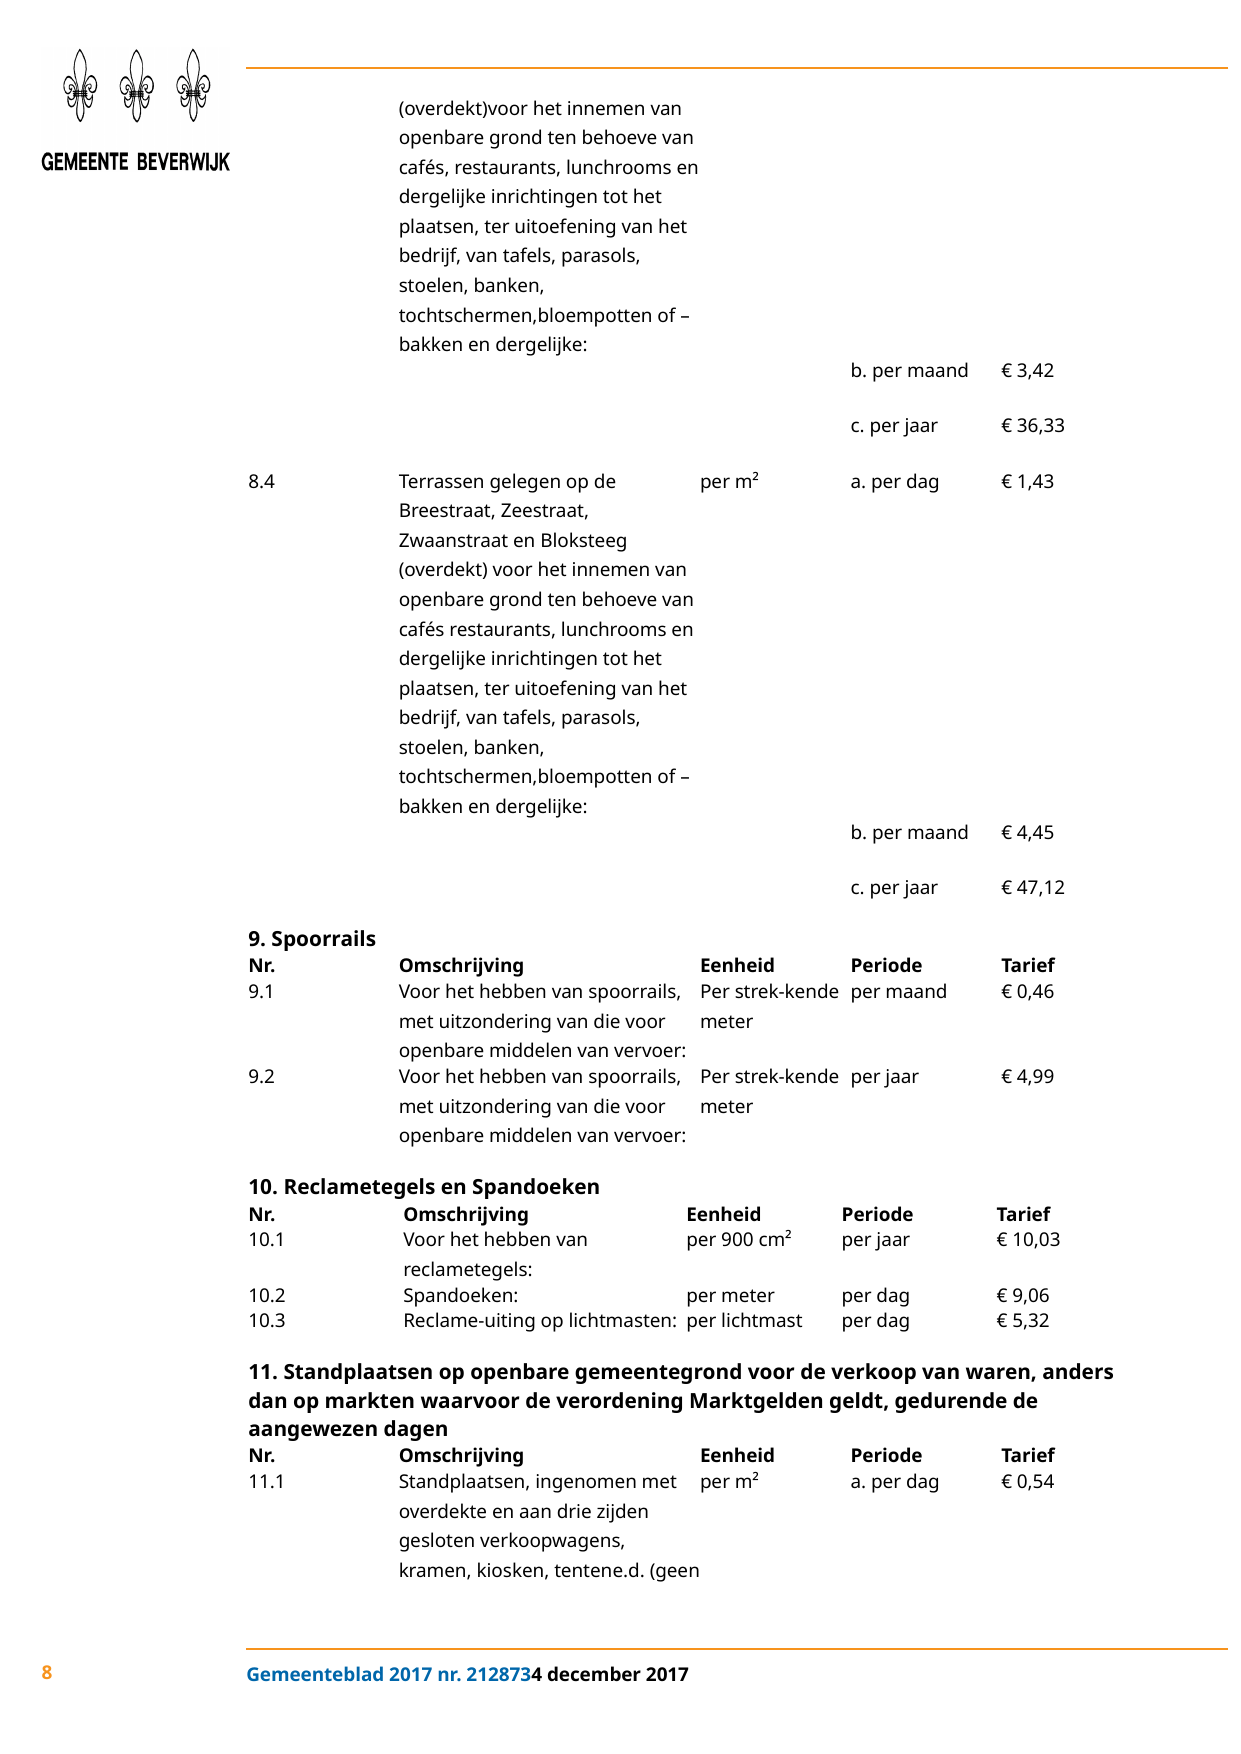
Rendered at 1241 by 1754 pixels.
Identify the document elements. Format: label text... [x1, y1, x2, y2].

table_cell b. per maand [850, 819, 1001, 874]
table_cell per m² [700, 1469, 850, 1583]
text 10. Reclametegels en Spandoeken [248, 1172, 1152, 1201]
table_cell a. per dag [850, 468, 1001, 819]
table_cell c. per jaar [850, 413, 1001, 468]
table_header Tarief [996, 1201, 1152, 1226]
table_cell [399, 874, 700, 900]
table_header Tarief [1001, 953, 1152, 978]
table_cell [850, 95, 1001, 357]
table_cell Terrassen gelegen op de Breestraat, Zeestraat, Zwaanstraat en Bloksteeg (overdekt) voor het innemen van openbare grond ten behoeve van cafés restaurants, lunchrooms en dergelijke inrichtingen tot het plaatsen, ter uitoefening van het bedrijf, van tafels, parasols, stoelen, banken, tochtschermen,bloempotten of –bakken en dergelijke: [399, 468, 700, 819]
table_cell [1001, 95, 1152, 357]
table_header Tarief [1001, 1443, 1152, 1468]
table_cell [248, 95, 398, 357]
table_header Omschrijving [399, 953, 700, 978]
table_cell Voor het hebben van spoorrails, met uitzondering van die voor openbare middelen van vervoer: [399, 1063, 700, 1148]
table_header Periode [841, 1201, 996, 1226]
table_cell [700, 413, 850, 468]
table_cell 8.4 [248, 468, 398, 819]
table_cell Voor het hebben van spoorrails, met uitzondering van die voor openbare middelen van vervoer: [399, 978, 700, 1063]
table_cell 11.1 [248, 1469, 398, 1583]
table_cell per m² [700, 468, 850, 819]
table_cell € 5,32 [996, 1308, 1152, 1333]
table_cell per 900 cm² [686, 1226, 841, 1282]
table_cell Per strek-kende meter [700, 1063, 850, 1148]
table_cell 10.2 [248, 1282, 403, 1307]
table_cell € 0,54 [1001, 1469, 1152, 1583]
table_cell 10.3 [248, 1308, 403, 1333]
table_cell per dag [841, 1282, 996, 1307]
table_cell € 9,06 [996, 1282, 1152, 1307]
table_cell per maand [850, 978, 1001, 1063]
table_cell per lichtmast [686, 1308, 841, 1333]
table_cell c. per jaar [850, 874, 1001, 900]
table_header Omschrijving [403, 1201, 686, 1226]
table_header Eenheid [700, 953, 850, 978]
table_cell [248, 357, 398, 412]
table_cell per jaar [841, 1226, 996, 1282]
table_cell € 1,43 [1001, 468, 1152, 819]
table_header Periode [850, 953, 1001, 978]
table_cell € 3,42 [1001, 357, 1152, 412]
table_cell [700, 874, 850, 900]
table_header Eenheid [686, 1201, 841, 1226]
table_cell [700, 357, 850, 412]
table_cell € 36,33 [1001, 413, 1152, 468]
table_cell € 0,46 [1001, 978, 1152, 1063]
table_cell [399, 819, 700, 874]
table_cell € 4,45 [1001, 819, 1152, 874]
text 11. Standplaatsen op openbare gemeentegrond voor de verkoop van waren, anders dan op markten waarvoor de verordening Marktgelden geldt, gedurende de aangewezen dagen [248, 1357, 1152, 1443]
table_cell [248, 413, 398, 468]
table_header Eenheid [700, 1443, 850, 1468]
table_cell per jaar [850, 1063, 1001, 1148]
table_cell 9.2 [248, 1063, 398, 1148]
table_cell a. per dag [850, 1469, 1001, 1583]
table_cell [399, 357, 700, 412]
table_cell 10.1 [248, 1226, 403, 1282]
table_cell Reclame-uiting op lichtmasten: [403, 1308, 686, 1333]
table_cell [700, 95, 850, 357]
table_cell Spandoeken: [403, 1282, 686, 1307]
table_cell € 4,99 [1001, 1063, 1152, 1148]
table_header Nr. [248, 1443, 398, 1468]
text 9. Spoorrails [248, 924, 1152, 952]
table_cell per dag [841, 1308, 996, 1333]
table_cell [399, 413, 700, 468]
table_cell b. per maand [850, 357, 1001, 412]
table_cell Standplaatsen, ingenomen met overdekte en aan drie zijden gesloten verkoopwagens, kramen, kiosken, tentene.d. (geen [399, 1469, 700, 1583]
table_header Nr. [248, 1201, 403, 1226]
table_cell € 10,03 [996, 1226, 1152, 1282]
table_cell Per strek-kende meter [700, 978, 850, 1063]
picture [41, 47, 231, 172]
table_cell 9.1 [248, 978, 398, 1063]
table_header Nr. [248, 953, 398, 978]
table_cell [700, 819, 850, 874]
table_cell (overdekt)voor het innemen van openbare grond ten behoeve van cafés, restaurants, lunchrooms en dergelijke inrichtingen tot het plaatsen, ter uitoefening van het bedrijf, van tafels, parasols, stoelen, banken, tochtschermen,bloempotten of –bakken en dergelijke: [399, 95, 700, 357]
table_cell € 47,12 [1001, 874, 1152, 900]
table_header Omschrijving [399, 1443, 700, 1468]
table_header Periode [850, 1443, 1001, 1468]
table_cell per meter [686, 1282, 841, 1307]
table_cell Voor het hebben van reclametegels: [403, 1226, 686, 1282]
table_cell [248, 819, 398, 874]
table_cell [248, 874, 398, 900]
